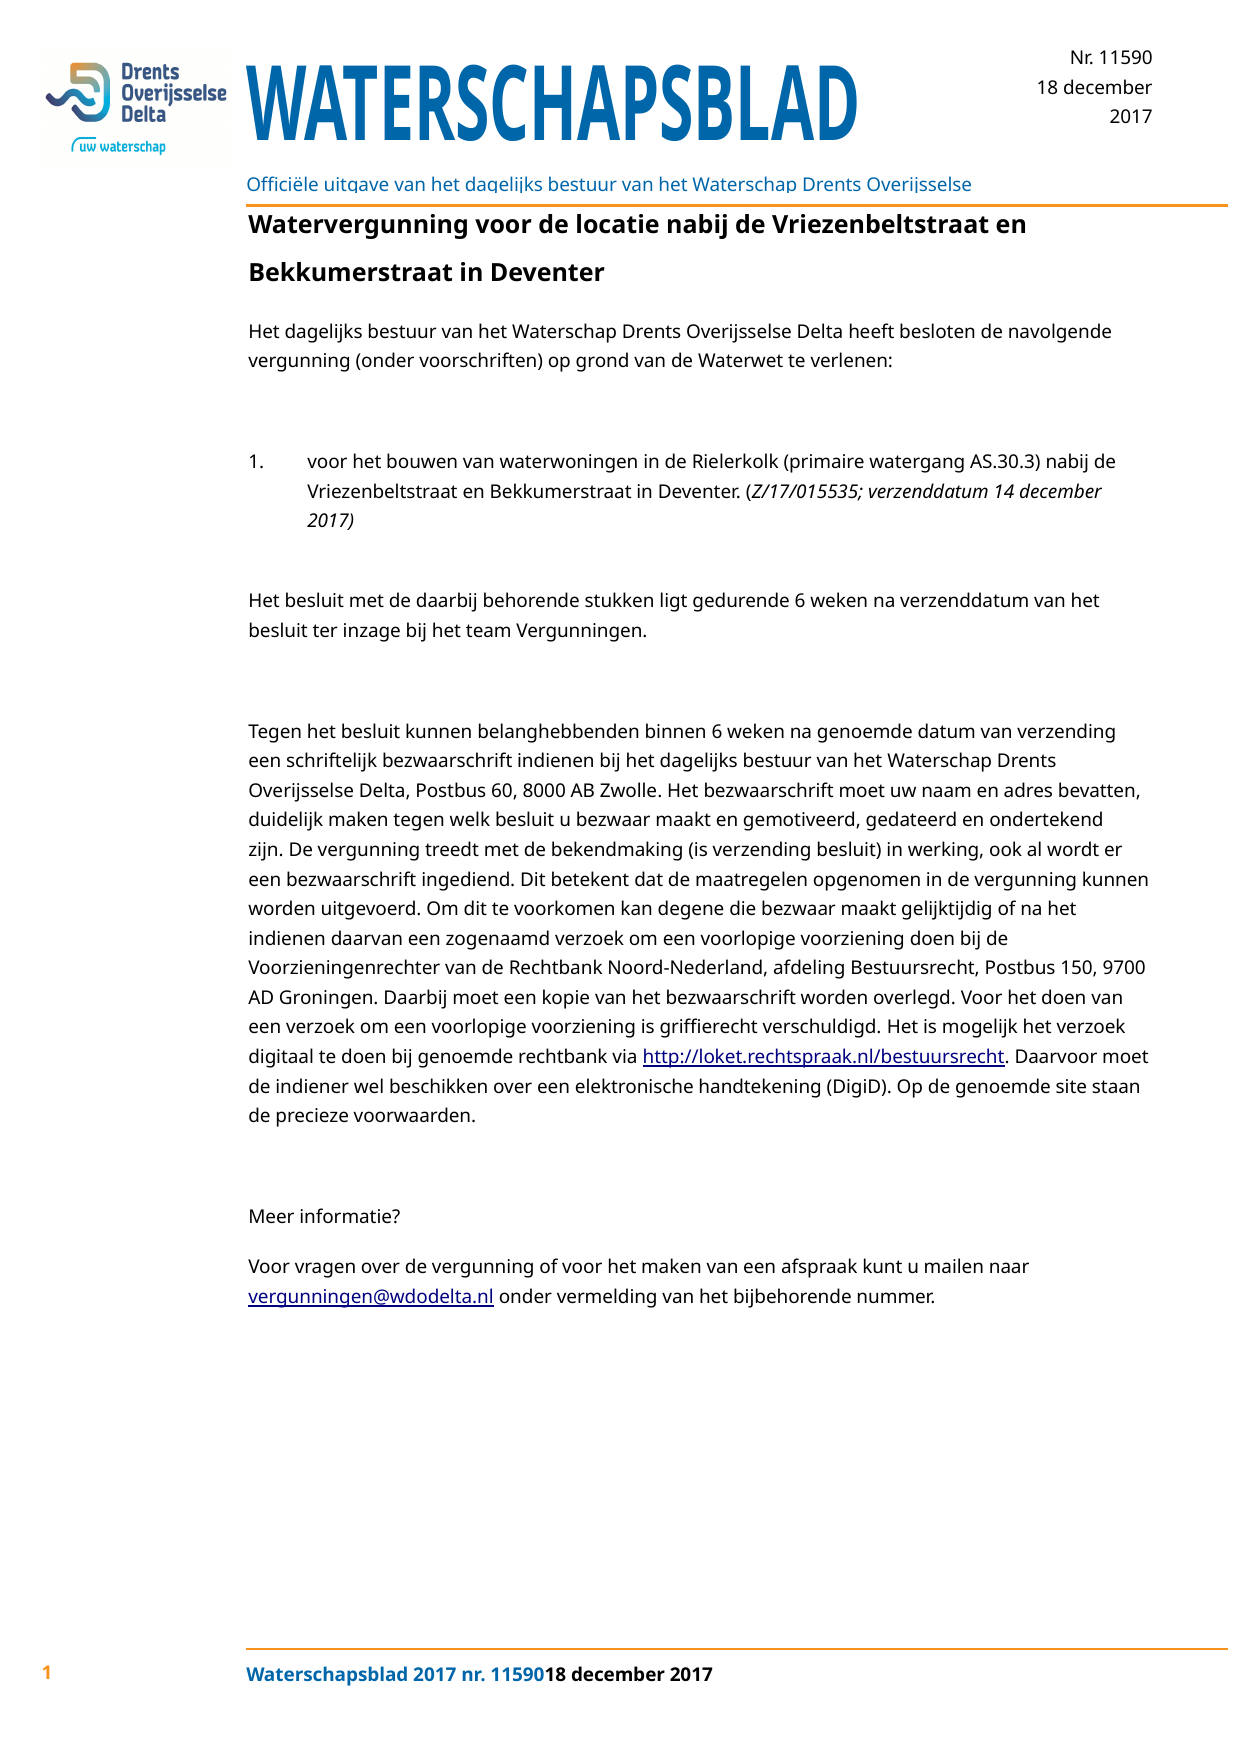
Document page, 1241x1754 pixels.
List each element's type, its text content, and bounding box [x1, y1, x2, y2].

text Tegen het besluit kunnen belanghebbenden binnen 6 weken na genoemde datum van verzending een schriftelijk bezwaarschrift indienen bij het dagelijks bestuur van het Waterschap Drents Overijsselse Delta, Postbus 60, 8000 AB Zwolle. Het bezwaarschrift moet uw naam en adres bevatten, duidelijk maken tegen welk besluit u bezwaar maakt en gemotiveerd, gedateerd en ondertekend zijn. De vergunning treedt met de bekendmaking (is verzending besluit) in werking, ook al wordt er een bezwaarschrift ingediend. Dit betekent dat de maatregelen opgenomen in de vergunning kunnen worden uitgevoerd. Om dit te voorkomen kan degene die bezwaar maakt gelijktijdig of na het indienen daarvan een zogenaamd verzoek om een voorlopige voorziening doen bij de Voorzieningenrechter van de Rechtbank Noord-Nederland, afdeling Bestuursrecht, Postbus 150, 9700 AD Groningen. Daarbij moet een kopie van het bezwaarschrift worden overlegd. Voor het doen van een verzoek om een voorlopige voorziening is griffierecht verschuldigd. Het is mogelijk het verzoek digitaal te doen bij genoemde rechtbank via http://loket.rechtspraak.nl/bestuursrecht. Daarvoor moet de indiener wel beschikken over een elektronische handtekening (DigiD). Op de genoemde site staan de precieze voorwaarden. [248, 718, 1152, 1128]
text Voor vragen over de vergunning of voor het maken van een afspraak kunt u mailen naar vergunningen@wdodelta.nl onder vermelding van het bijbehorende nummer. [248, 1254, 1152, 1309]
list voor het bouwen van waterwoningen in de Rielerkolk (primaire watergang AS.30.3) nabij de Vriezenbeltstraat en Bekkumerstraat in Deventer. (Z/17/015535; verzenddatum 14 december 2017) [248, 448, 1152, 533]
text Het besluit met de daarbij behorende stukken ligt gedurende 6 weken na verzenddatum van het besluit ter inzage bij het team Vergunningen. [248, 587, 1152, 643]
text Meer informatie? [248, 1203, 1152, 1229]
text Watervergunning voor de locatie nabij de Vriezenbeltstraat en Bekkumerstraat in Deventer [248, 207, 1152, 288]
picture [41, 47, 231, 172]
text Het dagelijks bestuur van het Waterschap Drents Overijsselse Delta heeft besloten de navolgende vergunning (onder voorschriften) op grond van de Waterwet te verlenen: [248, 318, 1152, 373]
